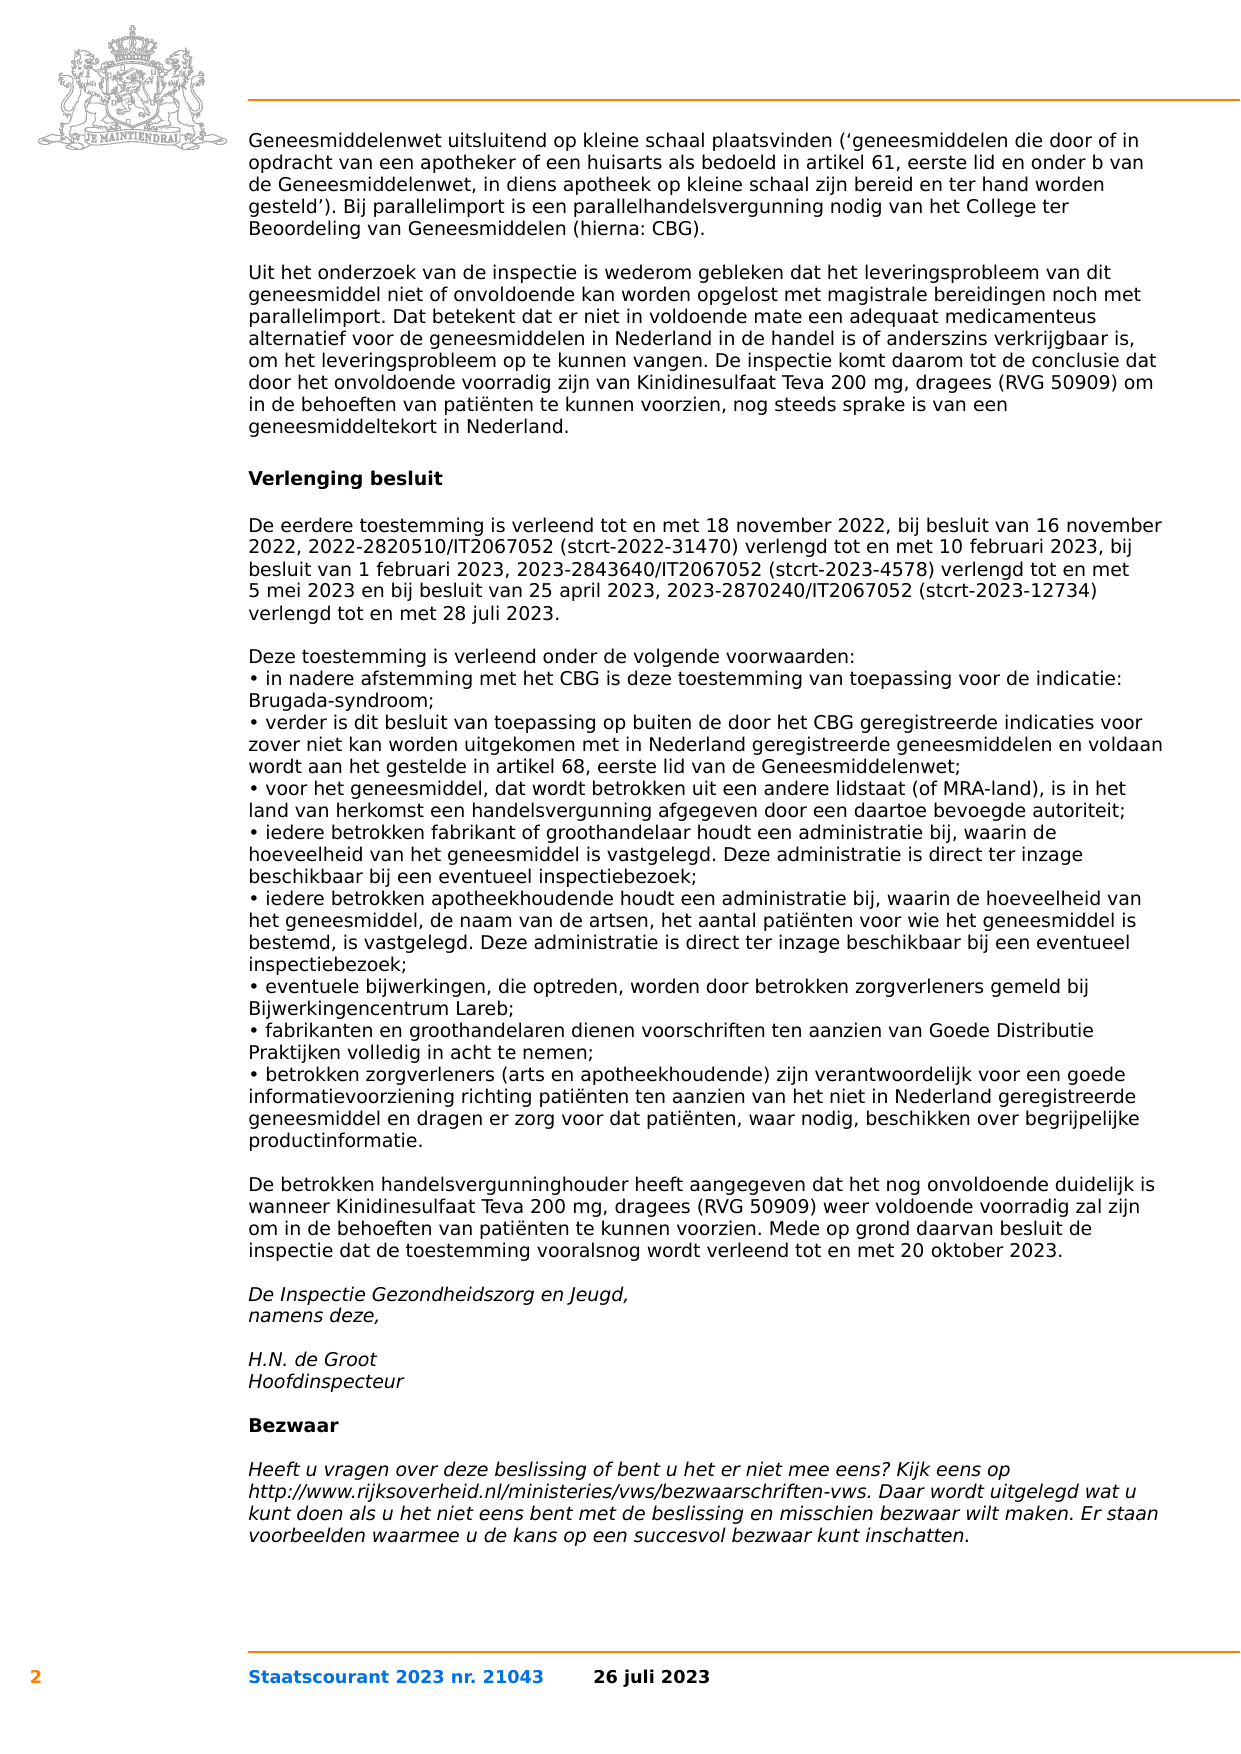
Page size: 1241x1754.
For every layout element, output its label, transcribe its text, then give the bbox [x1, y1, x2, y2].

text • in nadere afstemming met het CBG is deze toestemming van toepassing voor de indicatie: Brugada-syndroom; [248, 668, 1163, 712]
text Heeft u vragen over deze beslissing of bent u het er niet mee eens? Kijk eens op http://www.rijksoverheid.nl/ministeries/vws/bezwaarschriften-vws. Daar wordt uitgelegd wat u kunt doen als u het niet eens bent met de beslissing en misschien bezwaar wilt maken. Er staan voorbeelden waarmee u de kans op een succesvol bezwaar kunt inschatten. [248, 1459, 1163, 1547]
text • fabrikanten en groothandelaren dienen voorschriften ten aanzien van Goede Distributie Praktijken volledig in acht te nemen; [248, 1020, 1163, 1064]
text De eerdere toestemming is verleend tot en met 18 november 2022, bij besluit van 16 november 2022, 2022-2820510/IT2067052 (stcrt-2022-31470) verlengd tot en met 10 februari 2023, bij besluit van 1 februari 2023, 2023-2843640/IT2067052 (stcrt-2023-4578) verlengd tot en met 5 mei 2023 en bij besluit van 25 april 2023, 2023-2870240/IT2067052 (stcrt-2023-12734) verlengd tot en met 28 juli 2023. [248, 514, 1163, 624]
text • iedere betrokken apotheekhoudende houdt een administratie bij, waarin de hoeveelheid van het geneesmiddel, de naam van de artsen, het aantal patiënten voor wie het geneesmiddel is bestemd, is vastgelegd. Deze administratie is direct ter inzage beschikbaar bij een eventueel inspectiebezoek; [248, 888, 1163, 976]
text • voor het geneesmiddel, dat wordt betrokken uit een andere lidstaat (of MRA-land), is in het land van herkomst een handelsvergunning afgegeven door een daartoe bevoegde autoriteit; [248, 778, 1163, 822]
text • eventuele bijwerkingen, die optreden, worden door betrokken zorgverleners gemeld bij Bijwerkingencentrum Lareb; [248, 976, 1163, 1020]
text Bezwaar [248, 1415, 1163, 1437]
text Geneesmiddelenwet uitsluitend op kleine schaal plaatsvinden (‘geneesmiddelen die door of in opdracht van een apotheker of een huisarts als bedoeld in artikel 61, eerste lid en onder b van de Geneesmiddelenwet, in diens apotheek op kleine schaal zijn bereid en ter hand worden gesteld’). Bij parallelimport is een parallelhandelsvergunning nodig van het College ter Beoordeling van Geneesmiddelen (hierna: CBG). [248, 130, 1163, 240]
text Uit het onderzoek van de inspectie is wederom gebleken dat het leveringsprobleem van dit geneesmiddel niet of onvoldoende kan worden opgelost met magistrale bereidingen noch met parallelimport. Dat betekent dat er niet in voldoende mate een adequaat medicamenteus alternatief voor de geneesmiddelen in Nederland in de handel is of anderszins verkrijgbaar is, om het leveringsprobleem op te kunnen vangen. De inspectie komt daarom tot de conclusie dat door het onvoldoende voorradig zijn van Kinidinesulfaat Teva 200 mg, dragees (RVG 50909) om in de behoeften van patiënten te kunnen voorzien, nog steeds sprake is van een geneesmiddeltekort in Nederland. [248, 262, 1163, 437]
text • betrokken zorgverleners (arts en apotheekhoudende) zijn verantwoordelijk voor een goede informatievoorziening richting patiënten ten aanzien van het niet in Nederland geregistreerde geneesmiddel en dragen er zorg voor dat patiënten, waar nodig, beschikken over begrijpelijke productinformatie. [248, 1064, 1163, 1152]
picture [38, 25, 227, 150]
text De betrokken handelsvergunninghouder heeft aangegeven dat het nog onvoldoende duidelijk is wanneer Kinidinesulfaat Teva 200 mg, dragees (RVG 50909) weer voldoende voorradig zal zijn om in de behoeften van patiënten te kunnen voorzien. Mede op grond daarvan besluit de inspectie dat de toestemming vooralsnog wordt verleend tot en met 20 oktober 2023. [248, 1174, 1163, 1262]
text • iedere betrokken fabrikant of groothandelaar houdt een administratie bij, waarin de hoeveelheid van het geneesmiddel is vastgelegd. Deze administratie is direct ter inzage beschikbaar bij een eventueel inspectiebezoek; [248, 822, 1163, 888]
subtitle Verlenging besluit [248, 467, 1163, 489]
text De Inspectie Gezondheidszorg en Jeugd, namens deze, H.N. de Groot Hoofdinspecteur [248, 1283, 1163, 1393]
text Deze toestemming is verleend onder de volgende voorwaarden: [248, 646, 1163, 668]
text • verder is dit besluit van toepassing op buiten de door het CBG geregistreerde indicaties voor zover niet kan worden uitgekomen met in Nederland geregistreerde geneesmiddelen en voldaan wordt aan het gestelde in artikel 68, eerste lid van de Geneesmiddelenwet; [248, 712, 1163, 778]
